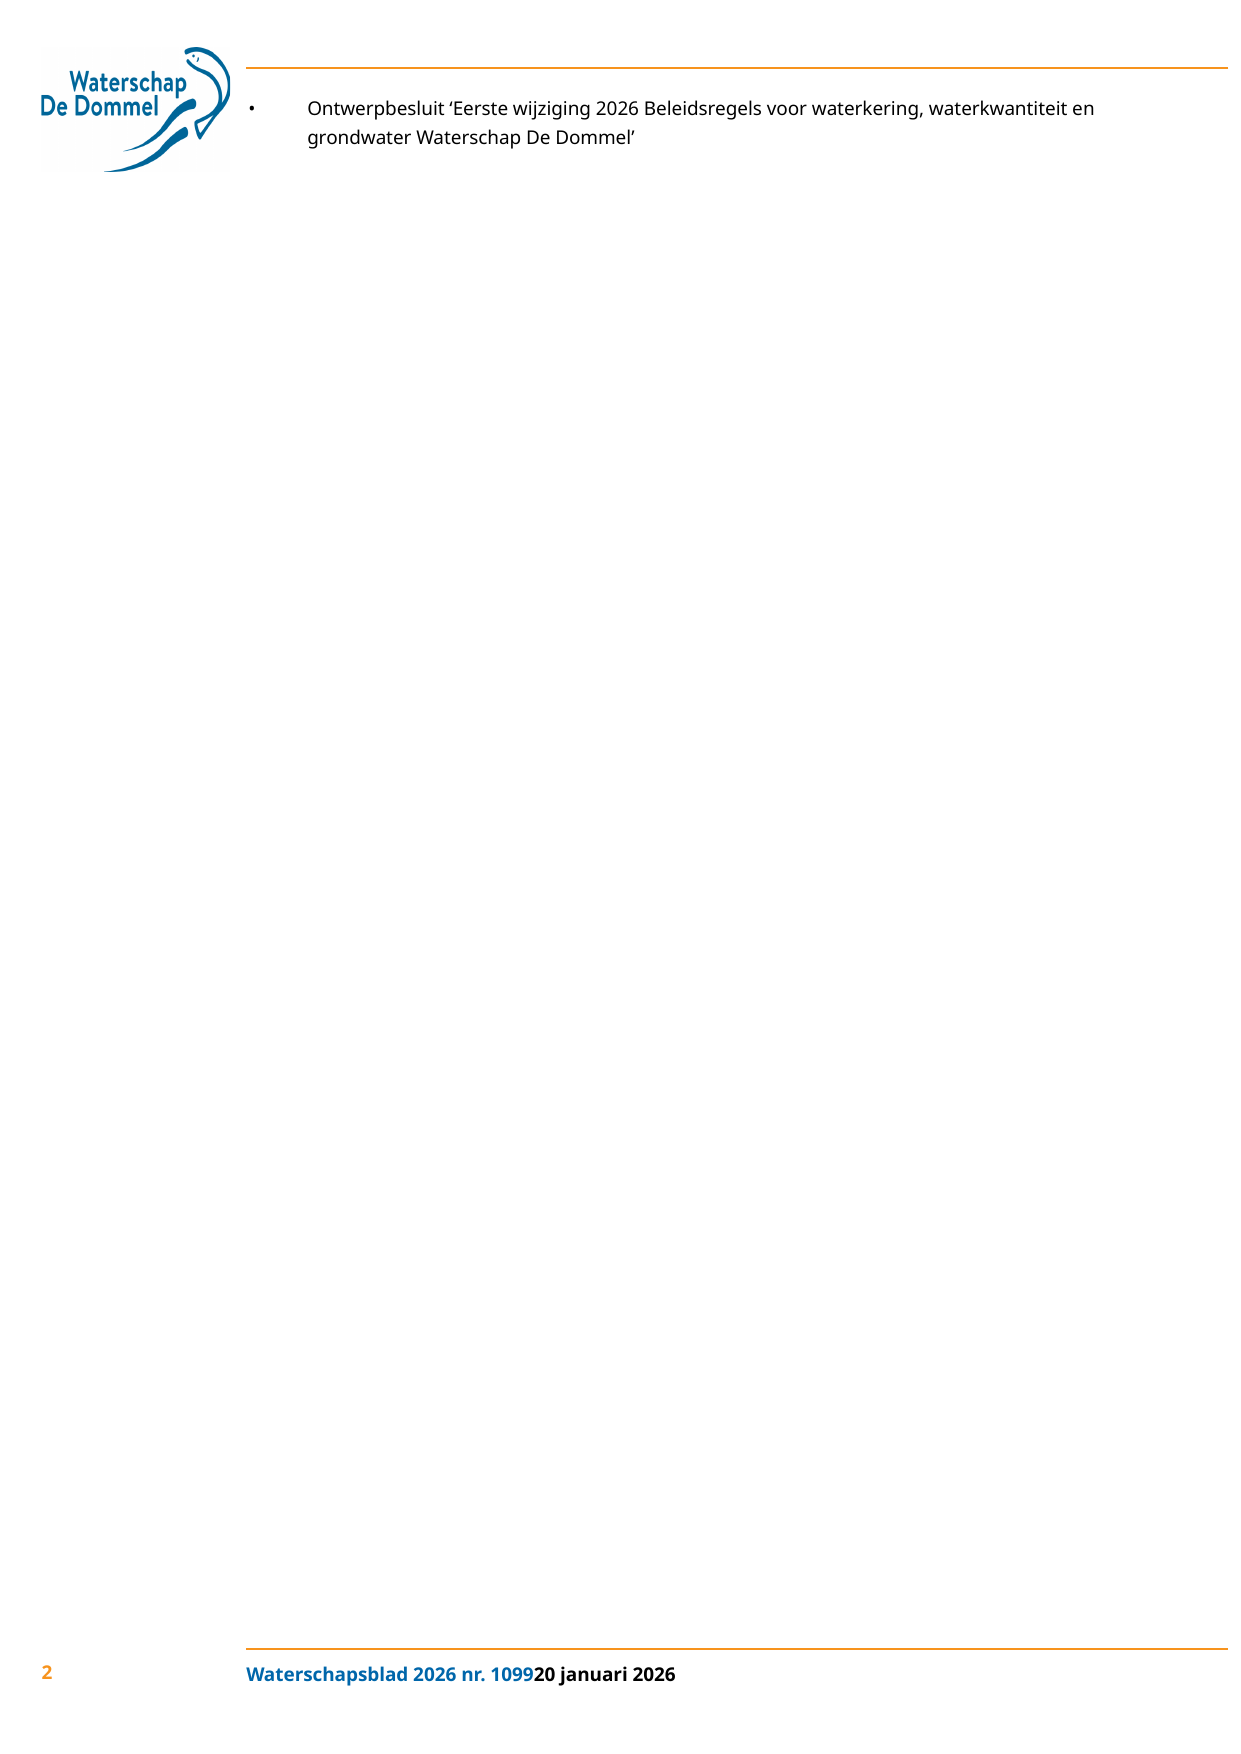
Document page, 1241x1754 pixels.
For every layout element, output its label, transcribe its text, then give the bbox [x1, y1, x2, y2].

picture [198, 118, 210, 131]
picture [204, 47, 231, 76]
picture [45, 99, 51, 111]
list Ontwerpbesluit ‘Eerste wijziging 2026 Beleidsregels voor waterkering, waterkwantiteit en grondwater Waterschap De Dommel’ [248, 95, 1152, 150]
picture [41, 47, 231, 172]
